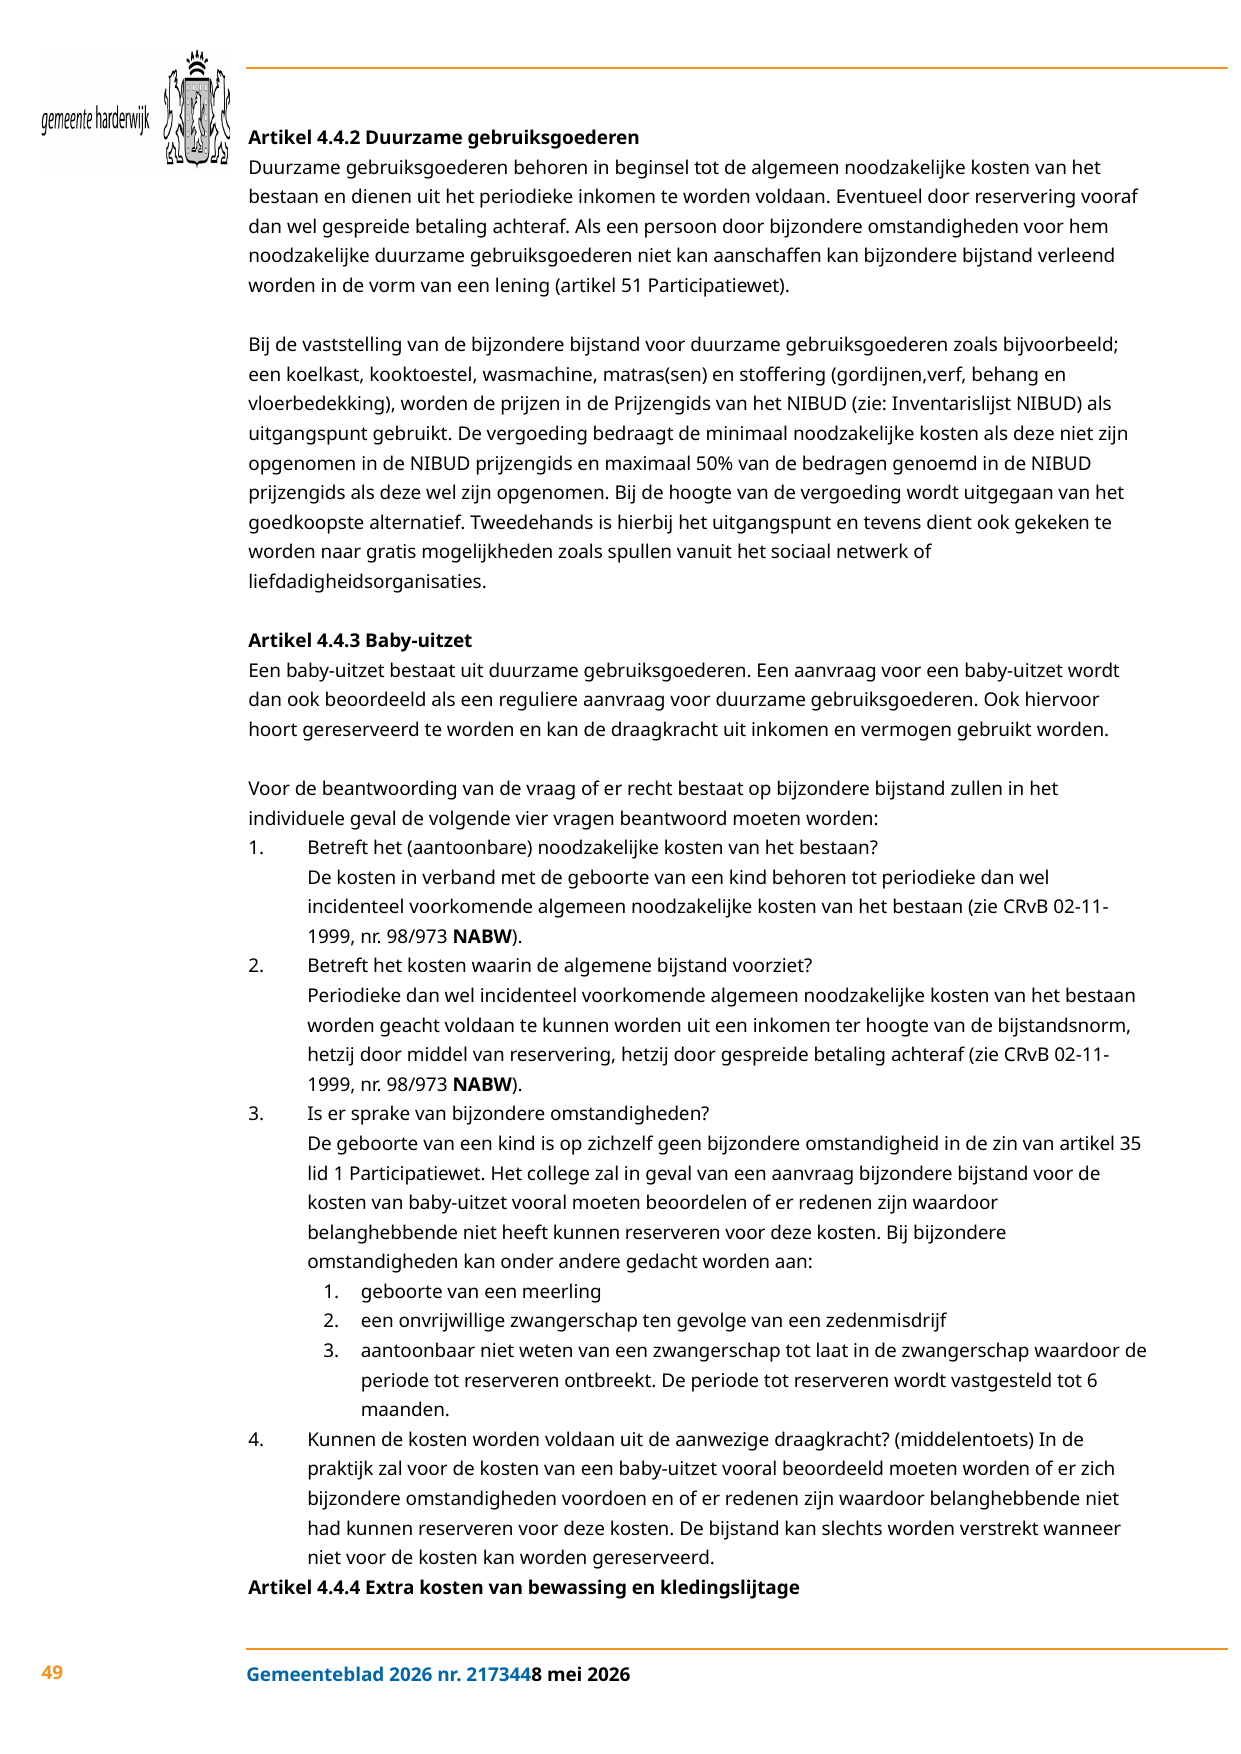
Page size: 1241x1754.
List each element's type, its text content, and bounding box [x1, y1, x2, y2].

list een onvrijwillige zwangerschap ten gevolge van een zedenmisdrijf [323, 1308, 1152, 1333]
text Artikel 4.4.2 Duurzame gebruiksgoederen [248, 124, 1152, 150]
list Is er sprake van bijzondere omstandigheden? [248, 1101, 1152, 1126]
text Een baby-uitzet bestaat uit duurzame gebruiksgoederen. Een aanvraag voor een baby-uitzet wordt dan ook beoordeeld als een reguliere aanvraag voor duurzame gebruiksgoederen. Ook hiervoor hoort gereserveerd te worden en kan de draagkracht uit inkomen en vermogen gebruikt worden. [248, 657, 1152, 742]
text Duurzame gebruiksgoederen behoren in beginsel tot de algemeen noodzakelijke kosten van het bestaan en dienen uit het periodieke inkomen te worden voldaan. Eventueel door reservering vooraf dan wel gespreide betaling achteraf. Als een persoon door bijzondere omstandigheden voor hem noodzakelijke duurzame gebruiksgoederen niet kan aanschaffen kan bijzondere bijstand verleend worden in de vorm van een lening (artikel 51 Participatiewet). [248, 154, 1152, 298]
list Kunnen de kosten worden voldaan uit de aanwezige draagkracht? (middelentoets) In de praktijk zal voor de kosten van een baby-uitzet vooral beoordeeld moeten worden of er zich bijzondere omstandigheden voordoen en of er redenen zijn waardoor belanghebbende niet had kunnen reserveren voor deze kosten. De bijstand kan slechts worden verstrekt wanneer niet voor de kosten kan worden gereserveerd. [248, 1426, 1152, 1570]
text Voor de beantwoording van de vraag of er recht bestaat op bijzondere bijstand zullen in het individuele geval de volgende vier vragen beantwoord moeten worden: [248, 775, 1152, 831]
text Artikel 4.4.4 Extra kosten van bewassing en kledingslijtage [248, 1574, 1152, 1600]
list Periodieke dan wel incidenteel voorkomende algemeen noodzakelijke kosten van het bestaan worden geacht voldaan te kunnen worden uit een inkomen ter hoogte van de bijstandsnorm, hetzij door middel van reservering, hetzij door gespreide betaling achteraf (zie CRvB 02-11-1999, nr. 98/973 NABW). [248, 982, 1152, 1097]
picture [41, 47, 231, 172]
list De kosten in verband met de geboorte van een kind behoren tot periodieke dan wel incidenteel voorkomende algemeen noodzakelijke kosten van het bestaan (zie CRvB 02-11-1999, nr. 98/973 NABW). [248, 864, 1152, 949]
list Betreft het (aantoonbare) noodzakelijke kosten van het bestaan? [248, 834, 1152, 860]
list geboorte van een meerling [323, 1278, 1152, 1304]
list De geboorte van een kind is op zichzelf geen bijzondere omstandigheid in de zin van artikel 35 lid 1 Participatiewet. Het college zal in geval van een aanvraag bijzondere bijstand voor de kosten van baby-uitzet vooral moeten beoordelen of er redenen zijn waardoor belanghebbende niet heeft kunnen reserveren voor deze kosten. Bij bijzondere omstandigheden kan onder andere gedacht worden aan: [248, 1130, 1152, 1274]
list aantoonbaar niet weten van een zwangerschap tot laat in de zwangerschap waardoor de periode tot reserveren ontbreekt. De periode tot reserveren wordt vastgesteld tot 6 maanden. [323, 1337, 1152, 1422]
list Betreft het kosten waarin de algemene bijstand voorziet? [248, 953, 1152, 978]
text Artikel 4.4.3 Baby-uitzet [248, 627, 1152, 653]
text Bij de vaststelling van de bijzondere bijstand voor duurzame gebruiksgoederen zoals bijvoorbeeld; een koelkast, kooktoestel, wasmachine, matras(sen) en stoffering (gordijnen,verf, behang en vloerbedekking), worden de prijzen in de Prijzengids van het NIBUD (zie: Inventarislijst NIBUD) als uitgangspunt gebruikt. De vergoeding bedraagt de minimaal noodzakelijke kosten als deze niet zijn opgenomen in de NIBUD prijzengids en maximaal 50% van de bedragen genoemd in de NIBUD prijzengids als deze wel zijn opgenomen. Bij de hoogte van de vergoeding wordt uitgegaan van het goedkoopste alternatief. Tweedehands is hierbij het uitgangspunt en tevens dient ook gekeken te worden naar gratis mogelijkheden zoals spullen vanuit het sociaal netwerk of liefdadigheidsorganisaties. [248, 331, 1152, 594]
